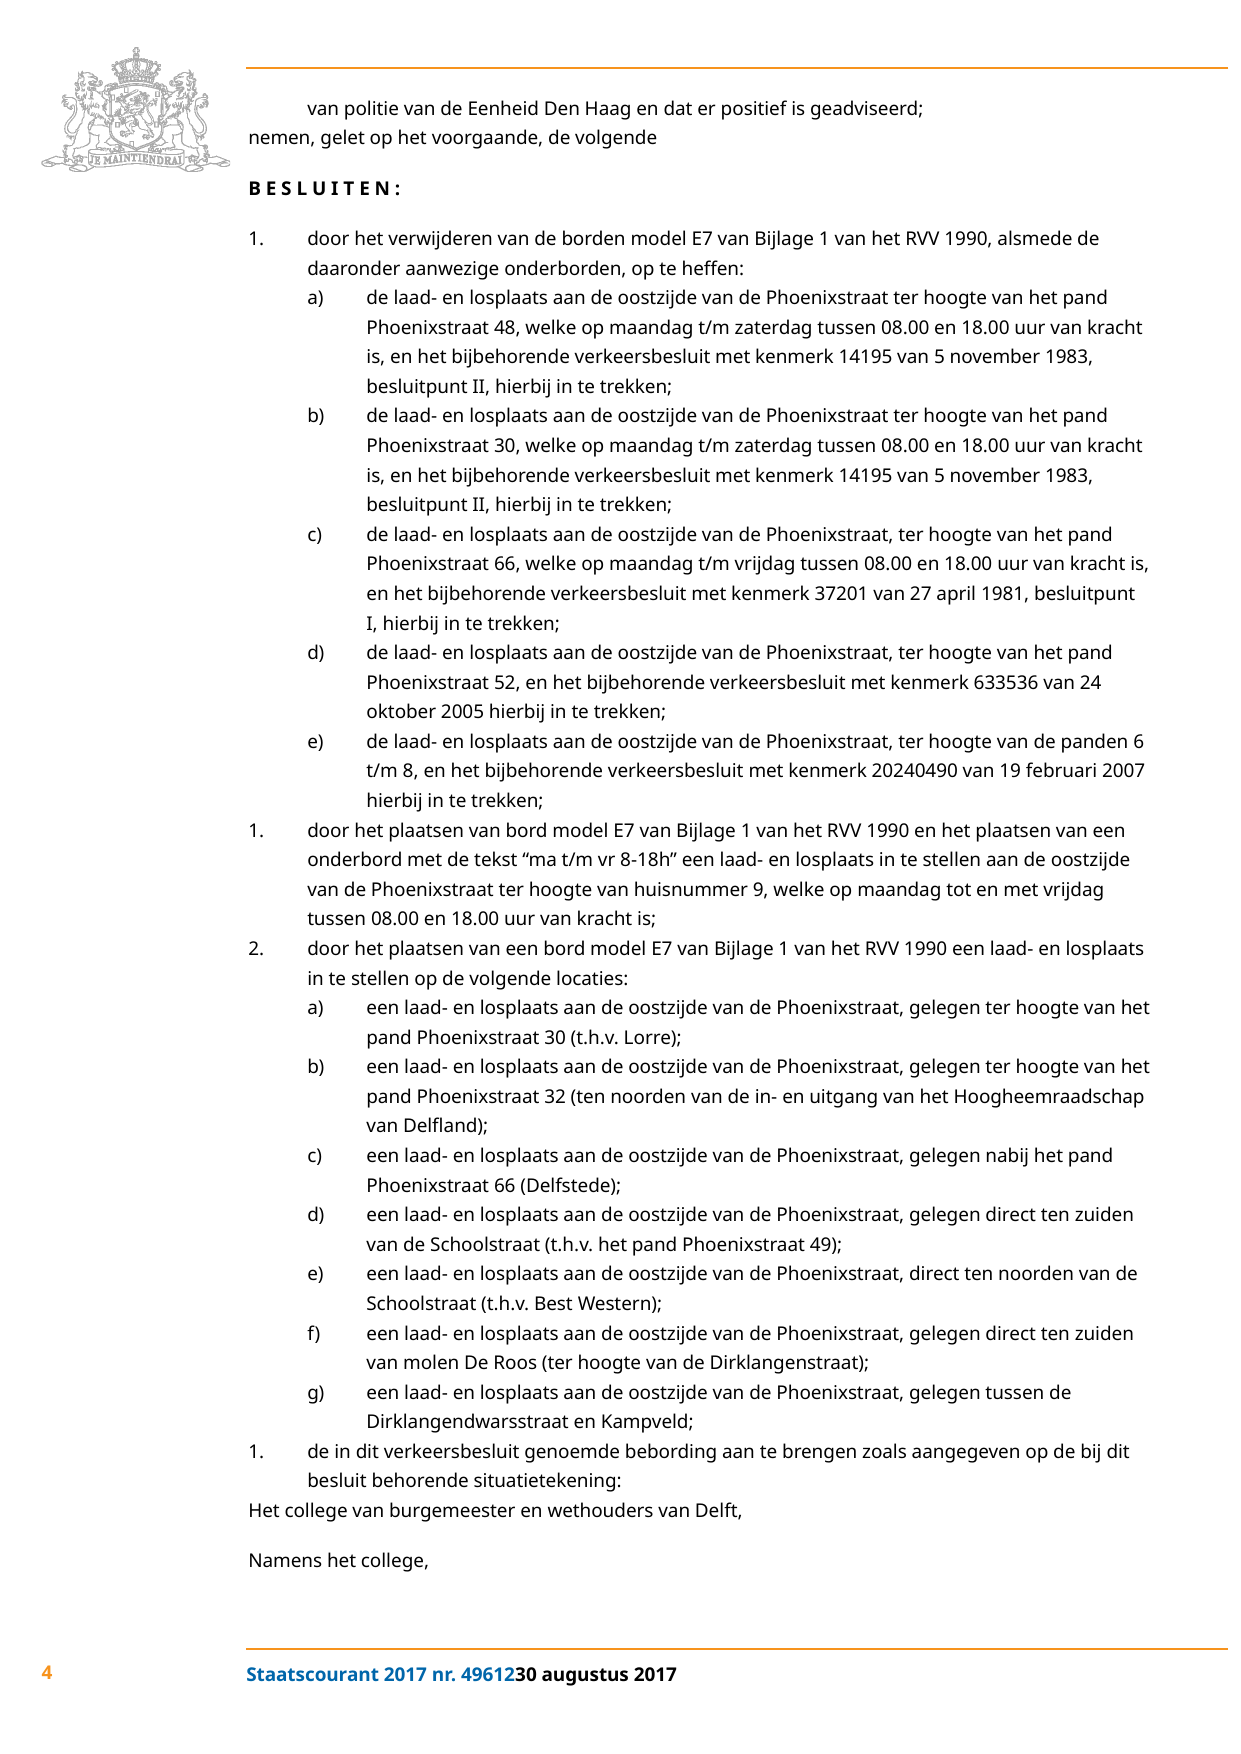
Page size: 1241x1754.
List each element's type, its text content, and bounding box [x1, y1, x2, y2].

text nemen, gelet op het voorgaande, de volgende [248, 124, 1152, 150]
list een laad- en losplaats aan de oostzijde van de Phoenixstraat, gelegen direct ten zuiden van de Schoolstraat (t.h.v. het pand Phoenixstraat 49); [307, 1201, 1152, 1257]
list door het verwijderen van de borden model E7 van Bijlage 1 van het RVV 1990, alsmede de daaronder aanwezige onderborden, op te heffen: [248, 225, 1152, 281]
list van politie van de Eenheid Den Haag en dat er positief is geadviseerd; [248, 95, 1152, 121]
text B E S L U I T E N : [248, 175, 1152, 201]
list de laad- en losplaats aan de oostzijde van de Phoenixstraat, ter hoogte van het pand Phoenixstraat 66, welke op maandag t/m vrijdag tussen 08.00 en 18.00 uur van kracht is, en het bijbehorende verkeersbesluit met kenmerk 37201 van 27 april 1981, besluitpunt I, hierbij in te trekken; [307, 521, 1152, 636]
list een laad- en losplaats aan de oostzijde van de Phoenixstraat, gelegen ter hoogte van het pand Phoenixstraat 32 (ten noorden van de in- en uitgang van het Hoogheemraadschap van Delfland); [307, 1053, 1152, 1138]
list de in dit verkeersbesluit genoemde bebording aan te brengen zoals aangegeven op de bij dit besluit behorende situatietekening: [248, 1438, 1152, 1493]
list een laad- en losplaats aan de oostzijde van de Phoenixstraat, gelegen nabij het pand Phoenixstraat 66 (Delfstede); [307, 1142, 1152, 1198]
picture [41, 47, 231, 172]
list de laad- en losplaats aan de oostzijde van de Phoenixstraat, ter hoogte van het pand Phoenixstraat 52, en het bijbehorende verkeersbesluit met kenmerk 633536 van 24 oktober 2005 hierbij in te trekken; [307, 639, 1152, 724]
text Namens het college, [248, 1548, 1152, 1573]
list door het plaatsen van een bord model E7 van Bijlage 1 van het RVV 1990 een laad- en losplaats in te stellen op de volgende locaties: [248, 935, 1152, 991]
list de laad- en losplaats aan de oostzijde van de Phoenixstraat, ter hoogte van de panden 6 t/m 8, en het bijbehorende verkeersbesluit met kenmerk 20240490 van 19 februari 2007 hierbij in te trekken; [307, 728, 1152, 813]
list de laad- en losplaats aan de oostzijde van de Phoenixstraat ter hoogte van het pand Phoenixstraat 48, welke op maandag t/m zaterdag tussen 08.00 en 18.00 uur van kracht is, en het bijbehorende verkeersbesluit met kenmerk 14195 van 5 november 1983, besluitpunt II, hierbij in te trekken; [307, 284, 1152, 399]
text Het college van burgemeester en wethouders van Delft, [248, 1497, 1152, 1523]
list door het plaatsen van bord model E7 van Bijlage 1 van het RVV 1990 en het plaatsen van een onderbord met de tekst “ma t/m vr 8-18h” een laad- en losplaats in te stellen aan de oostzijde van de Phoenixstraat ter hoogte van huisnummer 9, welke op maandag tot en met vrijdag tussen 08.00 en 18.00 uur van kracht is; [248, 817, 1152, 931]
list een laad- en losplaats aan de oostzijde van de Phoenixstraat, direct ten noorden van de Schoolstraat (t.h.v. Best Western); [307, 1261, 1152, 1316]
list een laad- en losplaats aan de oostzijde van de Phoenixstraat, gelegen tussen de Dirklangendwarsstraat en Kampveld; [307, 1379, 1152, 1434]
list een laad- en losplaats aan de oostzijde van de Phoenixstraat, gelegen direct ten zuiden van molen De Roos (ter hoogte van de Dirklangenstraat); [307, 1320, 1152, 1375]
list de laad- en losplaats aan de oostzijde van de Phoenixstraat ter hoogte van het pand Phoenixstraat 30, welke op maandag t/m zaterdag tussen 08.00 en 18.00 uur van kracht is, en het bijbehorende verkeersbesluit met kenmerk 14195 van 5 november 1983, besluitpunt II, hierbij in te trekken; [307, 403, 1152, 517]
list een laad- en losplaats aan de oostzijde van de Phoenixstraat, gelegen ter hoogte van het pand Phoenixstraat 30 (t.h.v. Lorre); [307, 994, 1152, 1050]
